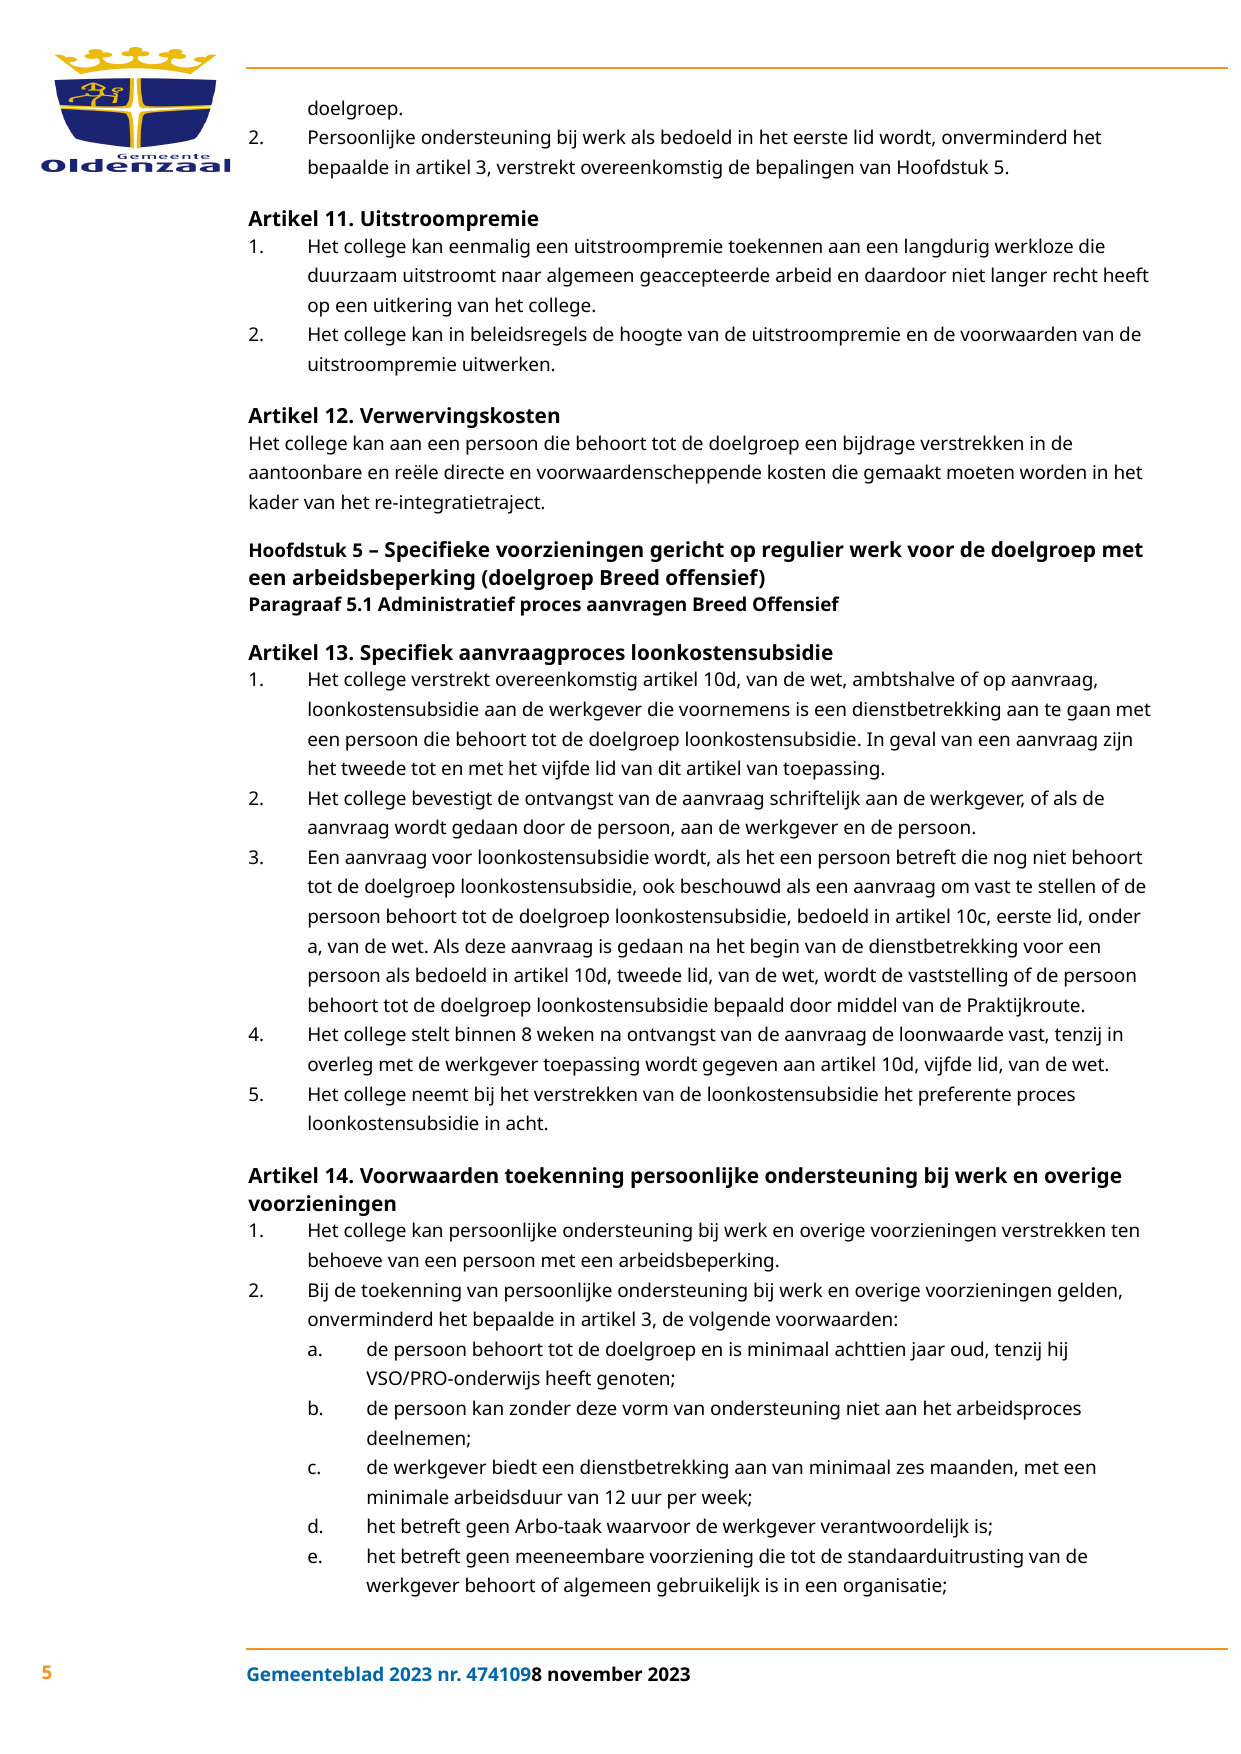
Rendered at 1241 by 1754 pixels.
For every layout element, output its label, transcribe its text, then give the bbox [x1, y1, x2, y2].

list de persoon kan zonder deze vorm van ondersteuning niet aan het arbeidsproces deelnemen; [307, 1395, 1152, 1451]
list Persoonlijke ondersteuning bij werk als bedoeld in het eerste lid wordt, onverminderd het bepaalde in artikel 3, verstrekt overeenkomstig de bepalingen van Hoofdstuk 5. [248, 124, 1152, 180]
list het betreft geen meeneembare voorziening die tot de standaarduitrusting van de werkgever behoort of algemeen gebruikelijk is in een organisatie; [307, 1543, 1152, 1598]
text Paragraaf 5.1 Administratief proces aanvragen Breed Offensief [248, 592, 1152, 617]
text Artikel 13. Specifiek aanvraagproces loonkostensubsidie [248, 638, 1152, 667]
list Het college bevestigt de ontvangst van de aanvraag schriftelijk aan de werkgever, of als de aanvraag wordt gedaan door de persoon, aan de werkgever en de persoon. [248, 785, 1152, 840]
list Het college kan persoonlijke ondersteuning bij werk en overige voorzieningen verstrekken ten behoeve van een persoon met een arbeidsbeperking. [248, 1218, 1152, 1273]
list Een aanvraag voor loonkostensubsidie wordt, als het een persoon betreft die nog niet behoort tot de doelgroep loonkostensubsidie, ook beschouwd als een aanvraag om vast te stellen of de persoon behoort tot de doelgroep loonkostensubsidie, bedoeld in artikel 10c, eerste lid, onder a, van de wet. Als deze aanvraag is gedaan na het begin van de dienstbetrekking voor een persoon als bedoeld in artikel 10d, tweede lid, van de wet, wordt de vaststelling of de persoon behoort tot de doelgroep loonkostensubsidie bepaald door middel van de Praktijkroute. [248, 844, 1152, 1018]
picture [41, 47, 231, 172]
list doelgroep. [248, 95, 1152, 121]
text Artikel 12. Verwervingskosten [248, 402, 1152, 430]
list de werkgever biedt een dienstbetrekking aan van minimaal zes maanden, met een minimale arbeidsduur van 12 uur per week; [307, 1454, 1152, 1510]
text Artikel 14. Voorwaarden toekenning persoonlijke ondersteuning bij werk en overige voorzieningen [248, 1161, 1152, 1218]
list Het college stelt binnen 8 weken na ontvangst van de aanvraag de loonwaarde vast, tenzij in overleg met de werkgever toepassing wordt gegeven aan artikel 10d, vijfde lid, van de wet. [248, 1022, 1152, 1077]
text Hoofdstuk 5 – Specifieke voorzieningen gericht op regulier werk voor de doelgroep met een arbeidsbeperking (doelgroep Breed offensief) [248, 535, 1152, 592]
list Het college kan eenmalig een uitstroompremie toekennen aan een langdurig werkloze die duurzaam uitstroomt naar algemeen geaccepteerde arbeid en daardoor niet langer recht heeft op een uitkering van het college. [248, 233, 1152, 318]
list Het college verstrekt overeenkomstig artikel 10d, van de wet, ambtshalve of op aanvraag, loonkostensubsidie aan de werkgever die voornemens is een dienstbetrekking aan te gaan met een persoon die behoort tot de doelgroep loonkostensubsidie. In geval van een aanvraag zijn het tweede tot en met het vijfde lid van dit artikel van toepassing. [248, 667, 1152, 781]
list het betreft geen Arbo-taak waarvoor de werkgever verantwoordelijk is; [307, 1513, 1152, 1539]
text Artikel 11. Uitstroompremie [248, 204, 1152, 233]
text Het college kan aan een persoon die behoort tot de doelgroep een bijdrage verstrekken in de aantoonbare en reële directe en voorwaardenscheppende kosten die gemaakt moeten worden in het kader van het re-integratietraject. [248, 430, 1152, 515]
list Het college neemt bij het verstrekken van de loonkostensubsidie het preferente proces loonkostensubsidie in acht. [248, 1081, 1152, 1136]
list Bij de toekenning van persoonlijke ondersteuning bij werk en overige voorzieningen gelden, onverminderd het bepaalde in artikel 3, de volgende voorwaarden: [248, 1277, 1152, 1332]
list de persoon behoort tot de doelgroep en is minimaal achttien jaar oud, tenzij hij VSO/PRO-onderwijs heeft genoten; [307, 1336, 1152, 1391]
list Het college kan in beleidsregels de hoogte van de uitstroompremie en de voorwaarden van de uitstroompremie uitwerken. [248, 322, 1152, 377]
